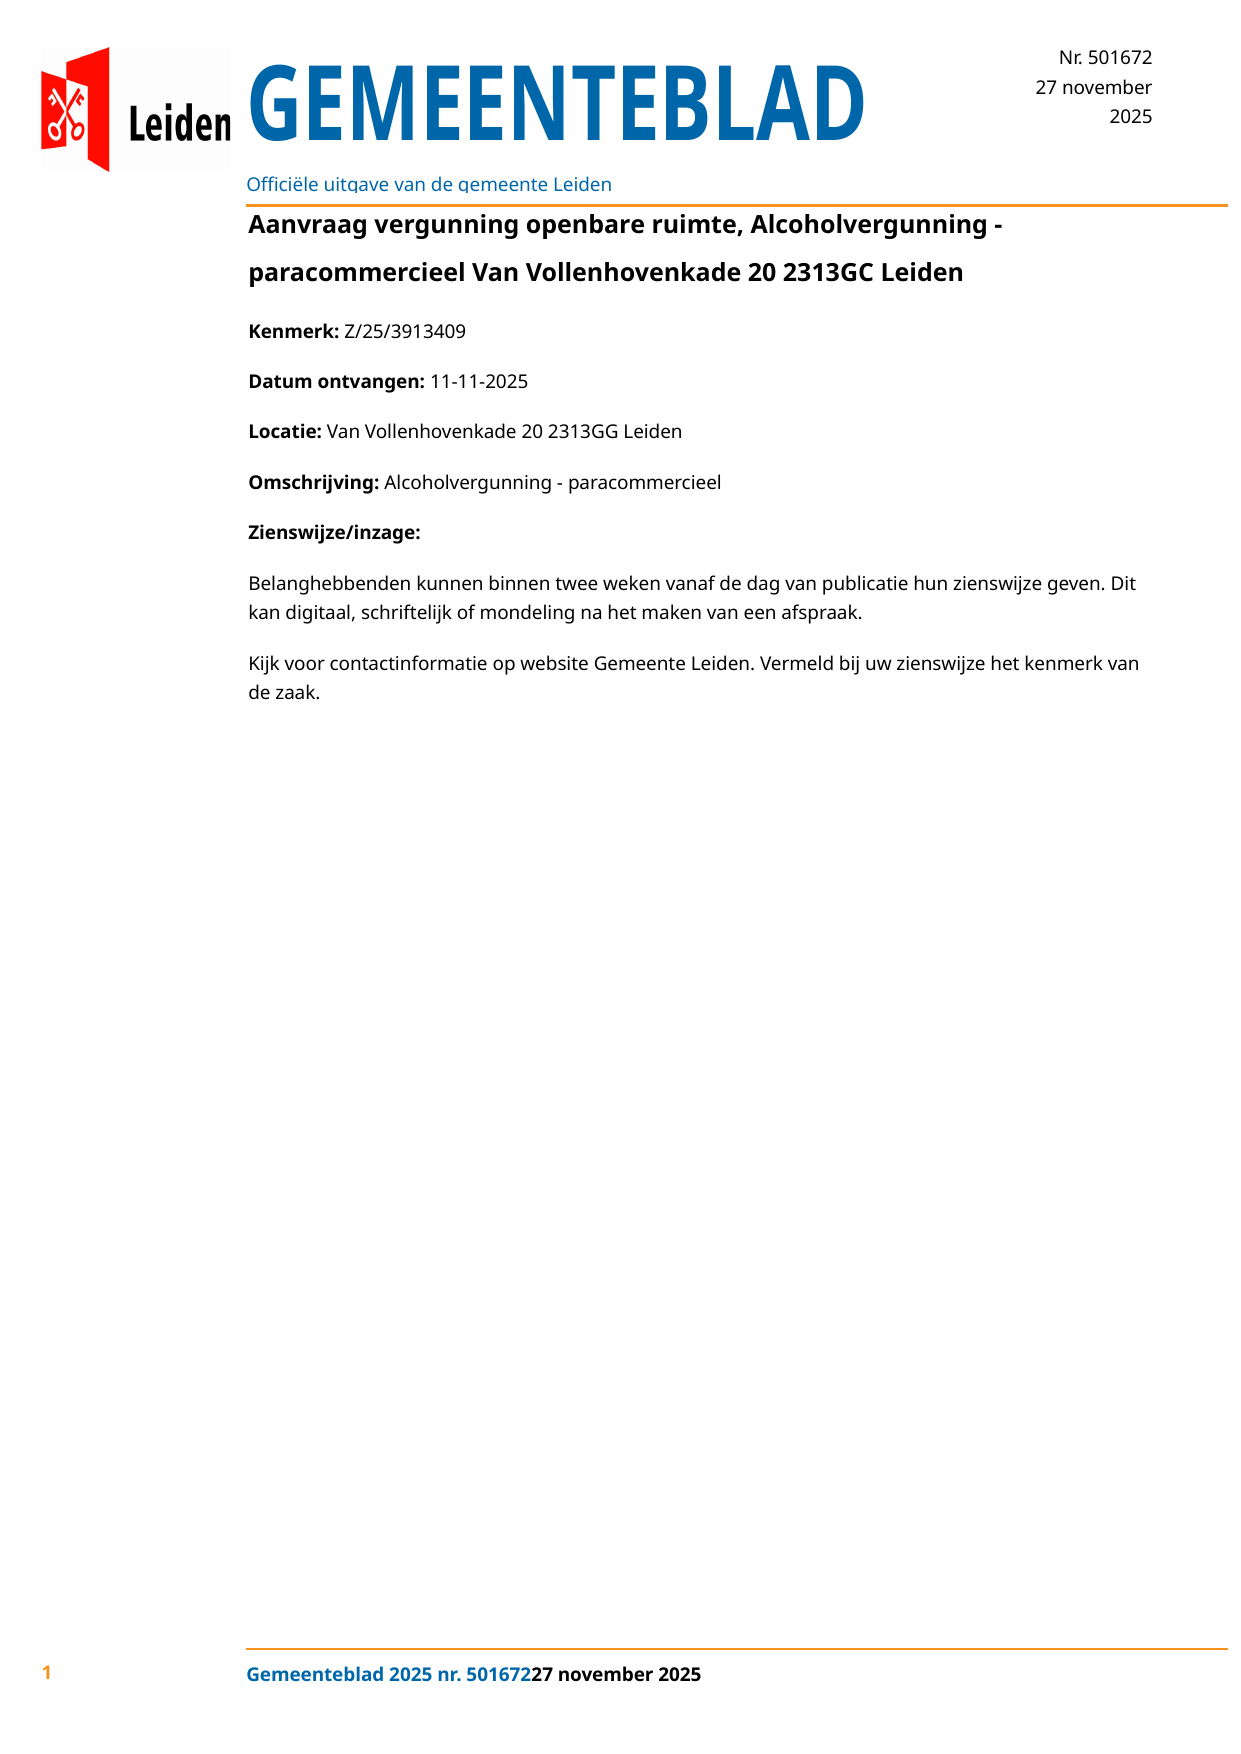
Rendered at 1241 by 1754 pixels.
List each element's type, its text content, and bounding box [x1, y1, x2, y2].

text Kenmerk: Z/25/3913409 [248, 318, 1152, 344]
text Kijk voor contactinformatie op website Gemeente Leiden. Vermeld bij uw zienswijze het kenmerk van de zaak. [248, 650, 1152, 705]
text Belanghebbenden kunnen binnen twee weken vanaf de dag van publicatie hun zienswijze geven. Dit kan digitaal, schriftelijk of mondeling na het maken van een afspraak. [248, 570, 1152, 625]
text Aanvraag vergunning openbare ruimte, Alcoholvergunning - paracommercieel Van Vollenhovenkade 20 2313GC Leiden [248, 207, 1152, 288]
text Omschrijving: Alcoholvergunning - paracommercieel [248, 469, 1152, 495]
text Datum ontvangen: 11-11-2025 [248, 368, 1152, 394]
text Zienswijze/inzage: [248, 519, 1152, 545]
text Locatie: Van Vollenhovenkade 20 2313GG Leiden [248, 419, 1152, 444]
picture [41, 47, 231, 172]
